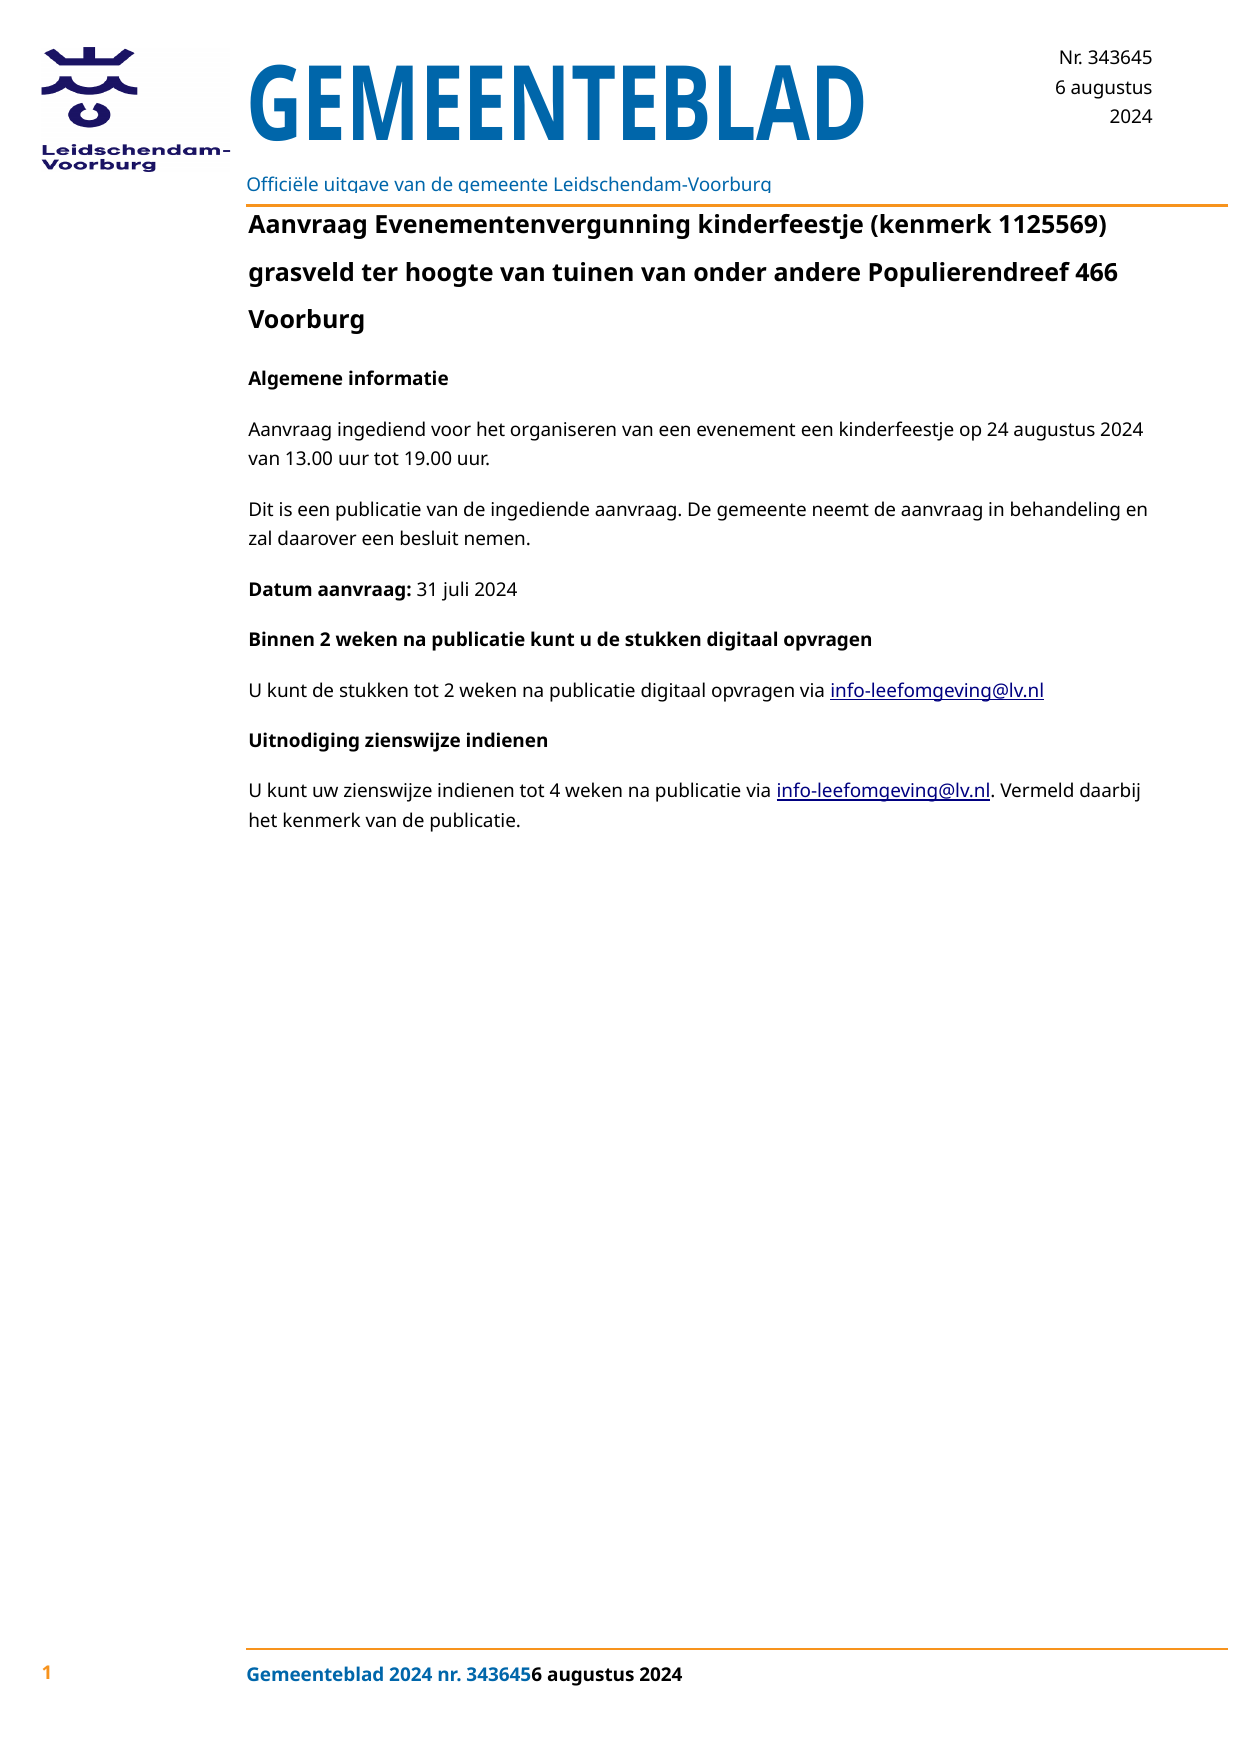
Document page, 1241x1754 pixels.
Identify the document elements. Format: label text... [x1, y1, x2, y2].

text Algemene informatie [248, 366, 1152, 391]
text Uitnodiging zienswijze indienen [248, 727, 1152, 753]
picture [41, 47, 231, 172]
text Dit is een publicatie van de ingediende aanvraag. De gemeente neemt de aanvraag in behandeling en zal daarover een besluit nemen. [248, 496, 1152, 551]
text U kunt uw zienswijze indienen tot 4 weken na publicatie via info-leefomgeving@lv.nl. Vermeld daarbij het kenmerk van de publicatie. [248, 778, 1152, 833]
text Aanvraag ingediend voor het organiseren van een evenement een kinderfeestje op 24 augustus 2024 van 13.00 uur tot 19.00 uur. [248, 416, 1152, 471]
text Aanvraag Evenementenvergunning kinderfeestje (kenmerk 1125569) grasveld ter hoogte van tuinen van onder andere Populierendreef 466 Voorburg [248, 207, 1152, 336]
text U kunt de stukken tot 2 weken na publicatie digitaal opvragen via info-leefomgeving@lv.nl [248, 677, 1152, 702]
text Datum aanvraag: 31 juli 2024 [248, 576, 1152, 602]
text Binnen 2 weken na publicatie kunt u de stukken digitaal opvragen [248, 626, 1152, 652]
